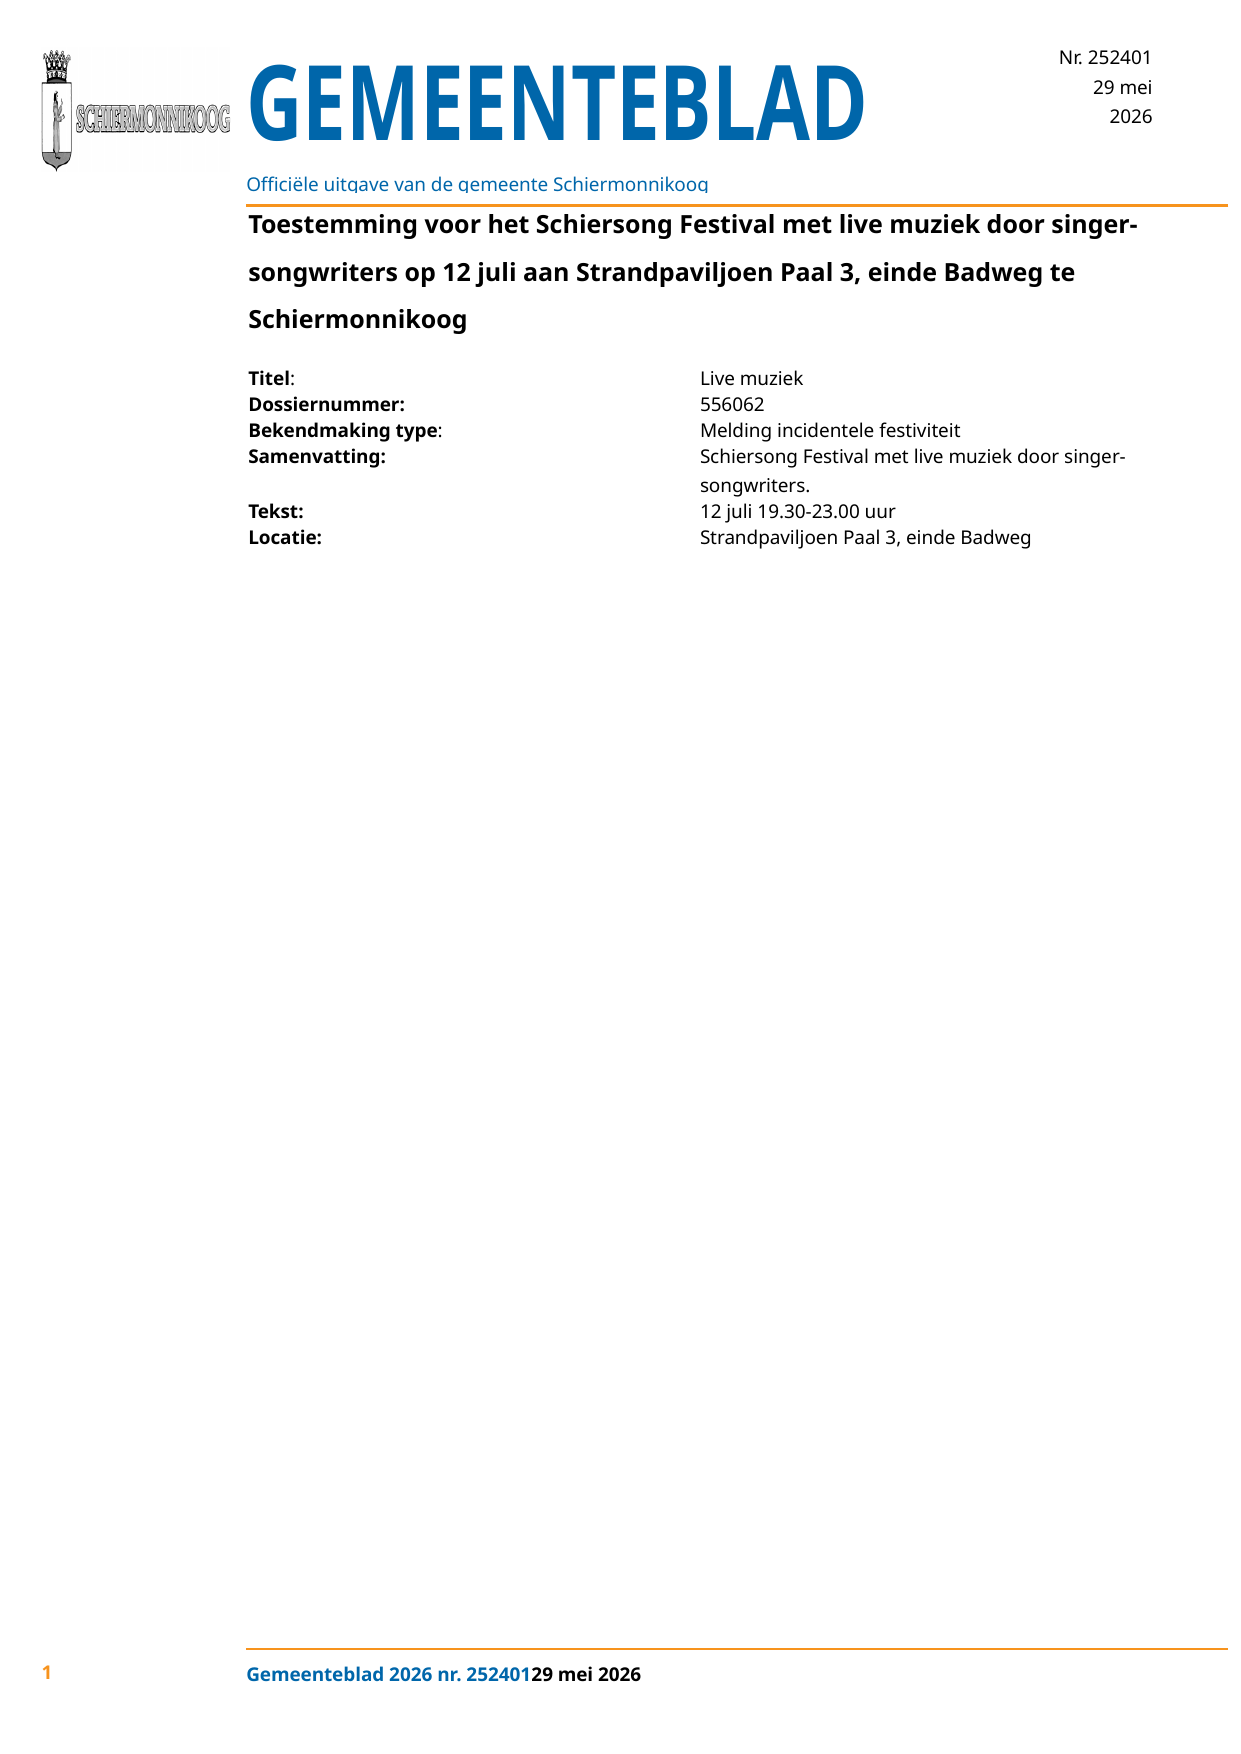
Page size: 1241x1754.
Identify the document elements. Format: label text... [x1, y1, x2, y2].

table_header Live muziek [700, 366, 1152, 391]
table_cell 12 juli 19.30-23.00 uur [700, 498, 1152, 524]
table_cell Tekst: [248, 498, 700, 524]
table_cell 556062 [700, 391, 1152, 417]
table_cell Locatie: [248, 524, 700, 549]
text Toestemming voor het Schiersong Festival met live muziek door singer-songwriters op 12 juli aan Strandpaviljoen Paal 3, einde Badweg te Schiermonnikoog [248, 207, 1152, 336]
table_cell Samenvatting: [248, 443, 700, 498]
table_cell Strandpaviljoen Paal 3, einde Badweg [700, 524, 1152, 549]
table_cell Dossiernummer: [248, 391, 700, 417]
table_cell Melding incidentele festiviteit [700, 417, 1152, 443]
table_cell Bekendmaking type: [248, 417, 700, 443]
table_cell Schiersong Festival met live muziek door singer-songwriters. [700, 443, 1152, 498]
picture [41, 47, 231, 172]
table_header Titel: [248, 366, 700, 391]
